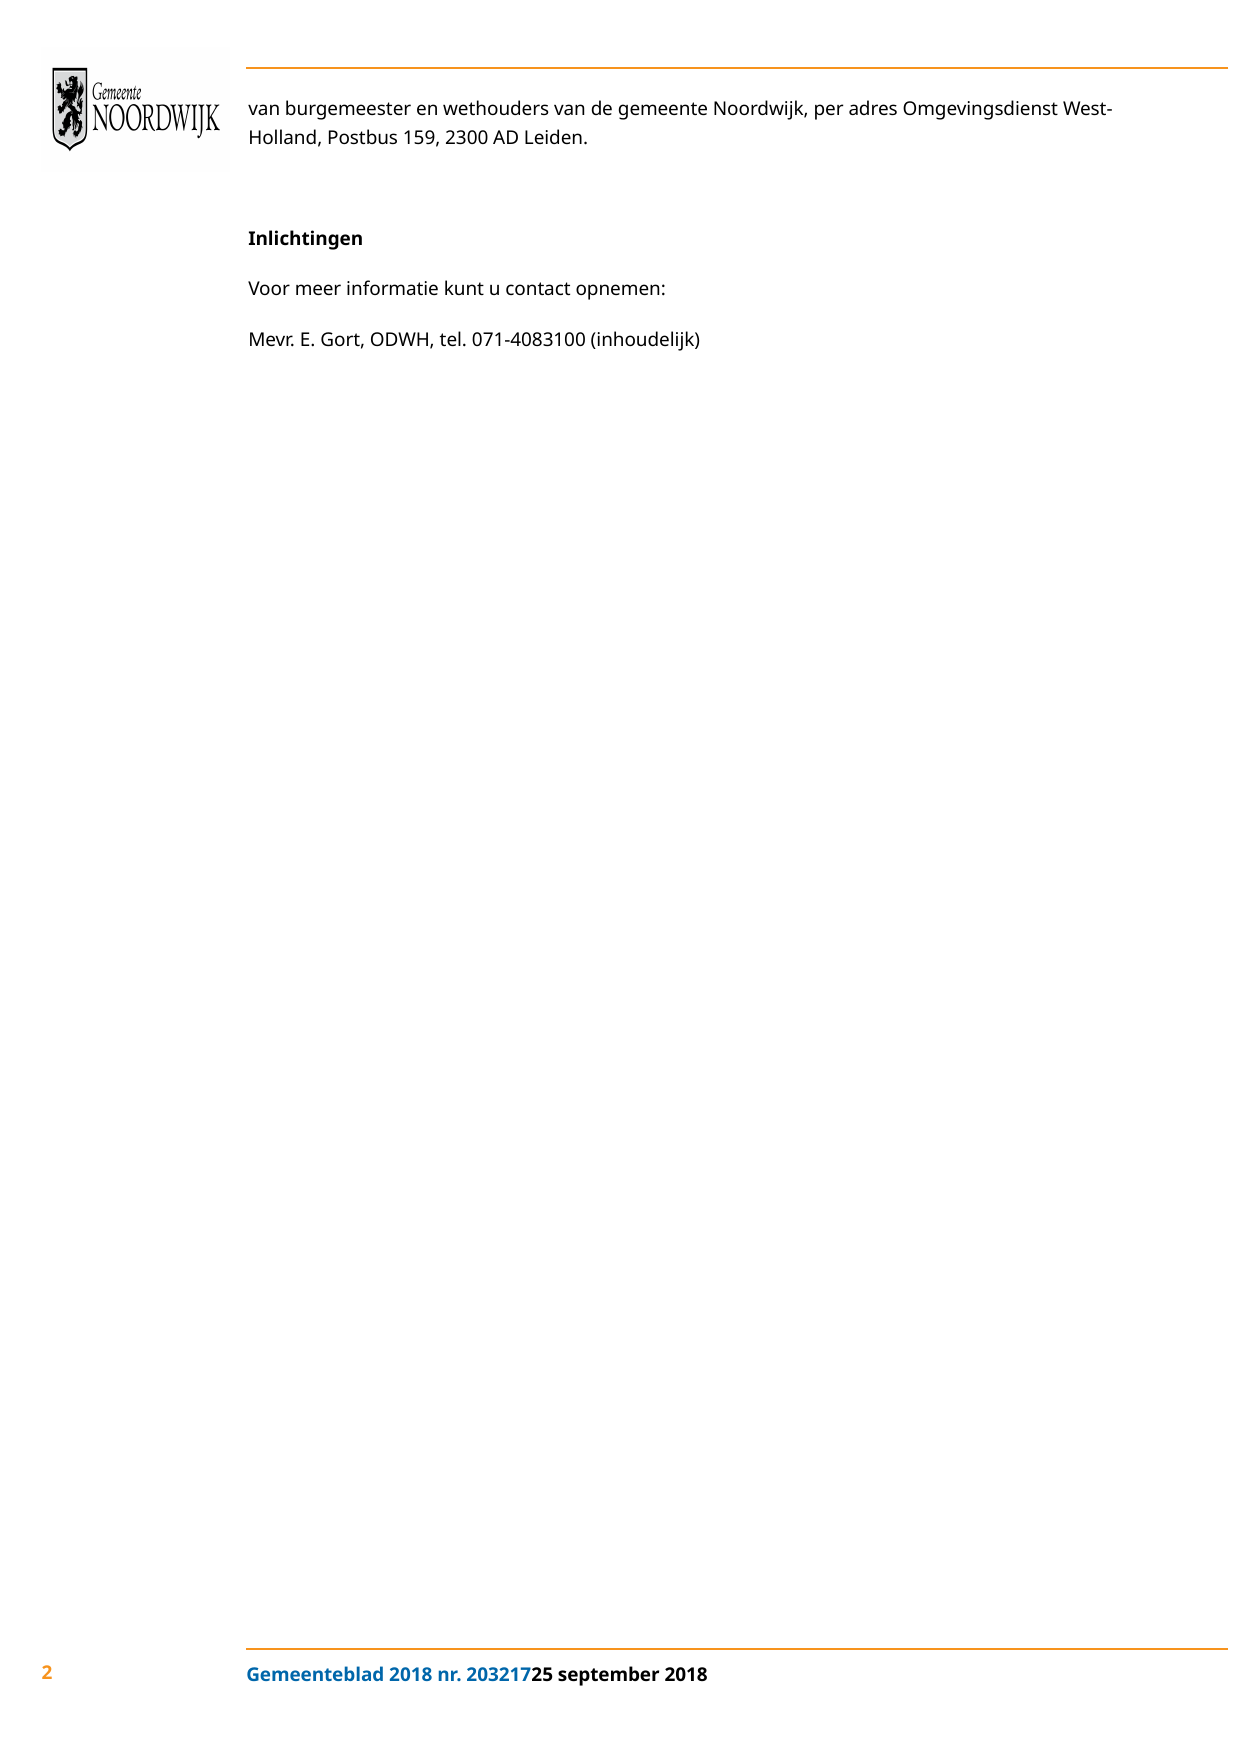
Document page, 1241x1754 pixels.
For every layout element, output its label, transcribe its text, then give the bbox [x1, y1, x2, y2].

text van burgemeester en wethouders van de gemeente Noordwijk, per adres Omgevingsdienst West-Holland, Postbus 159, 2300 AD Leiden. [248, 95, 1152, 150]
text Mevr. E. Gort, ODWH, tel. 071-4083100 (inhoudelijk) [248, 326, 1152, 352]
picture [41, 47, 231, 172]
text Inlichtingen [248, 225, 1152, 251]
text Voor meer informatie kunt u contact opnemen: [248, 276, 1152, 301]
